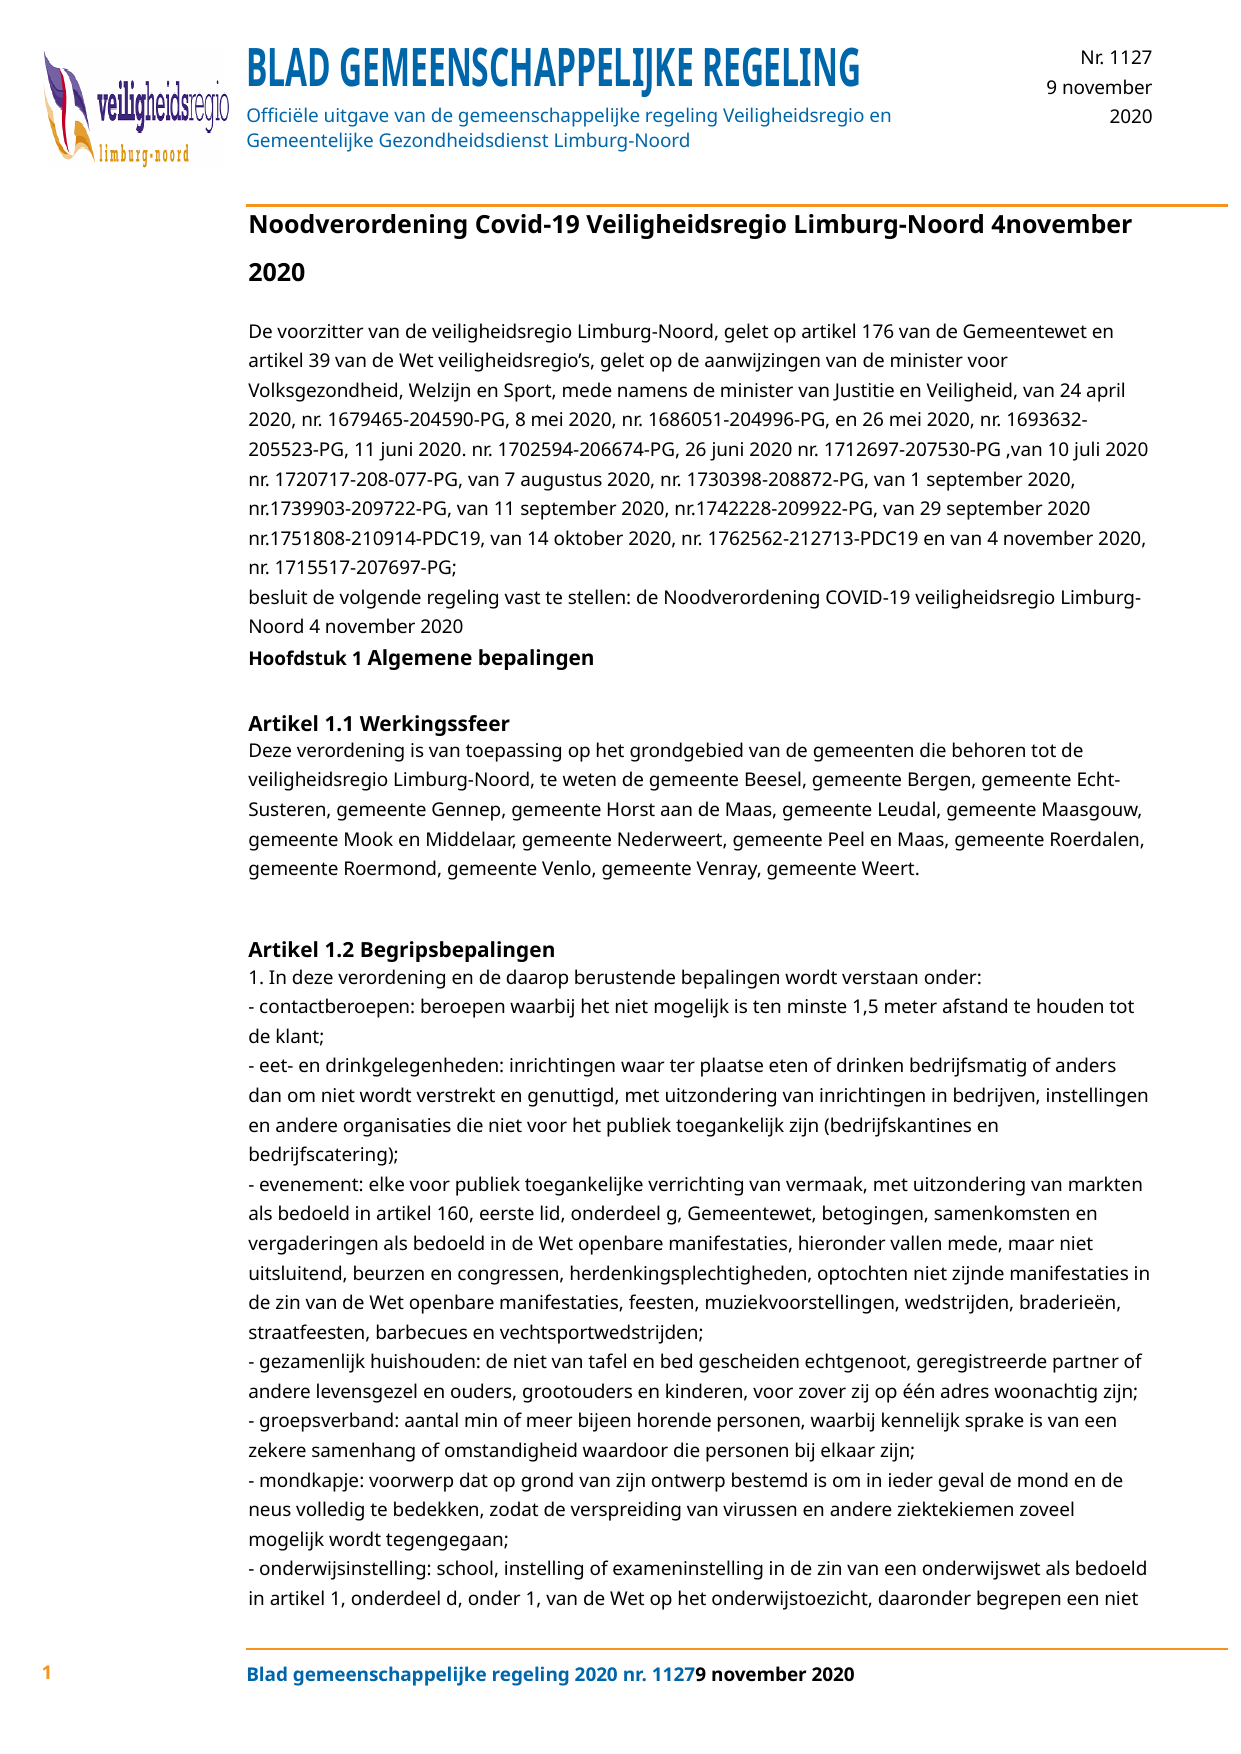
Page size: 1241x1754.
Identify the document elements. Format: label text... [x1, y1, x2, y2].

text Hoofdstuk 1 Algemene bepalingen [248, 643, 1152, 672]
text besluit de volgende regeling vast te stellen: de Noodverordening COVID-19 veiligheidsregio Limburg-Noord 4 november 2020 [248, 584, 1152, 639]
text Deze verordening is van toepassing op het grondgebied van de gemeenten die behoren tot de veiligheidsregio Limburg-Noord, te weten de gemeente Beesel, gemeente Bergen, gemeente Echt-Susteren, gemeente Gennep, gemeente Horst aan de Maas, gemeente Leudal, gemeente Maasgouw, gemeente Mook en Middelaar, gemeente Nederweert, gemeente Peel en Maas, gemeente Roerdalen, gemeente Roermond, gemeente Venlo, gemeente Venray, gemeente Weert. [248, 737, 1152, 881]
text - groepsverband: aantal min of meer bijeen horende personen, waarbij kennelijk sprake is van een zekere samenhang of omstandigheid waardoor die personen bij elkaar zijn; [248, 1408, 1152, 1463]
text - evenement: elke voor publiek toegankelijke verrichting van vermaak, met uitzondering van markten als bedoeld in artikel 160, eerste lid, onderdeel g, Gemeentewet, betogingen, samenkomsten en vergaderingen als bedoeld in de Wet openbare manifestaties, hieronder vallen mede, maar niet uitsluitend, beurzen en congressen, herdenkingsplechtigheden, optochten niet zijnde manifestaties in de zin van de Wet openbare manifestaties, feesten, muziekvoorstellingen, wedstrijden, braderieën, straatfeesten, barbecues en vechtsportwedstrijden; [248, 1171, 1152, 1344]
picture [41, 47, 231, 172]
text 1. In deze verordening en de daarop berustende bepalingen wordt verstaan onder: [248, 964, 1152, 989]
text - gezamenlijk huishouden: de niet van tafel en bed gescheiden echtgenoot, geregistreerde partner of andere levensgezel en ouders, grootouders en kinderen, voor zover zij op één adres woonachtig zijn; [248, 1348, 1152, 1404]
text De voorzitter van de veiligheidsregio Limburg-Noord, gelet op artikel 176 van de Gemeentewet en artikel 39 van de Wet veiligheidsregio’s, gelet op de aanwijzingen van de minister voor Volksgezondheid, Welzijn en Sport, mede namens de minister van Justitie en Veiligheid, van 24 april 2020, nr. 1679465-204590-PG, 8 mei 2020, nr. 1686051-204996-PG, en 26 mei 2020, nr. 1693632-205523-PG, 11 juni 2020. nr. 1702594-206674-PG, 26 juni 2020 nr. 1712697-207530-PG ,van 10 juli 2020 nr. 1720717-208-077-PG, van 7 augustus 2020, nr. 1730398-208872-PG, van 1 september 2020, nr.1739903-209722-PG, van 11 september 2020, nr.1742228-209922-PG, van 29 september 2020 nr.1751808-210914-PDC19, van 14 oktober 2020, nr. 1762562-212713-PDC19 en van 4 november 2020, nr. 1715517-207697-PG; [248, 318, 1152, 580]
text Artikel 1.1 Werkingssfeer [248, 709, 1152, 737]
text - mondkapje: voorwerp dat op grond van zijn ontwerp bestemd is om in ieder geval de mond en de neus volledig te bedekken, zodat de verspreiding van virussen en andere ziektekiemen zoveel mogelijk wordt tegengegaan; [248, 1467, 1152, 1552]
text - contactberoepen: beroepen waarbij het niet mogelijk is ten minste 1,5 meter afstand te houden tot de klant; [248, 993, 1152, 1049]
text Noodverordening Covid-19 Veiligheidsregio Limburg-Noord 4november 2020 [248, 207, 1152, 288]
text - onderwijsinstelling: school, instelling of exameninstelling in de zin van een onderwijswet als bedoeld in artikel 1, onderdeel d, onder 1, van de Wet op het onderwijstoezicht, daaronder begrepen een niet [248, 1556, 1152, 1611]
text - eet- en drinkgelegenheden: inrichtingen waar ter plaatse eten of drinken bedrijfsmatig of anders dan om niet wordt verstrekt en genuttigd, met uitzondering van inrichtingen in bedrijven, instellingen en andere organisaties die niet voor het publiek toegankelijk zijn (bedrijfskantines en bedrijfscatering); [248, 1053, 1152, 1167]
text Artikel 1.2 Begripsbepalingen [248, 935, 1152, 964]
